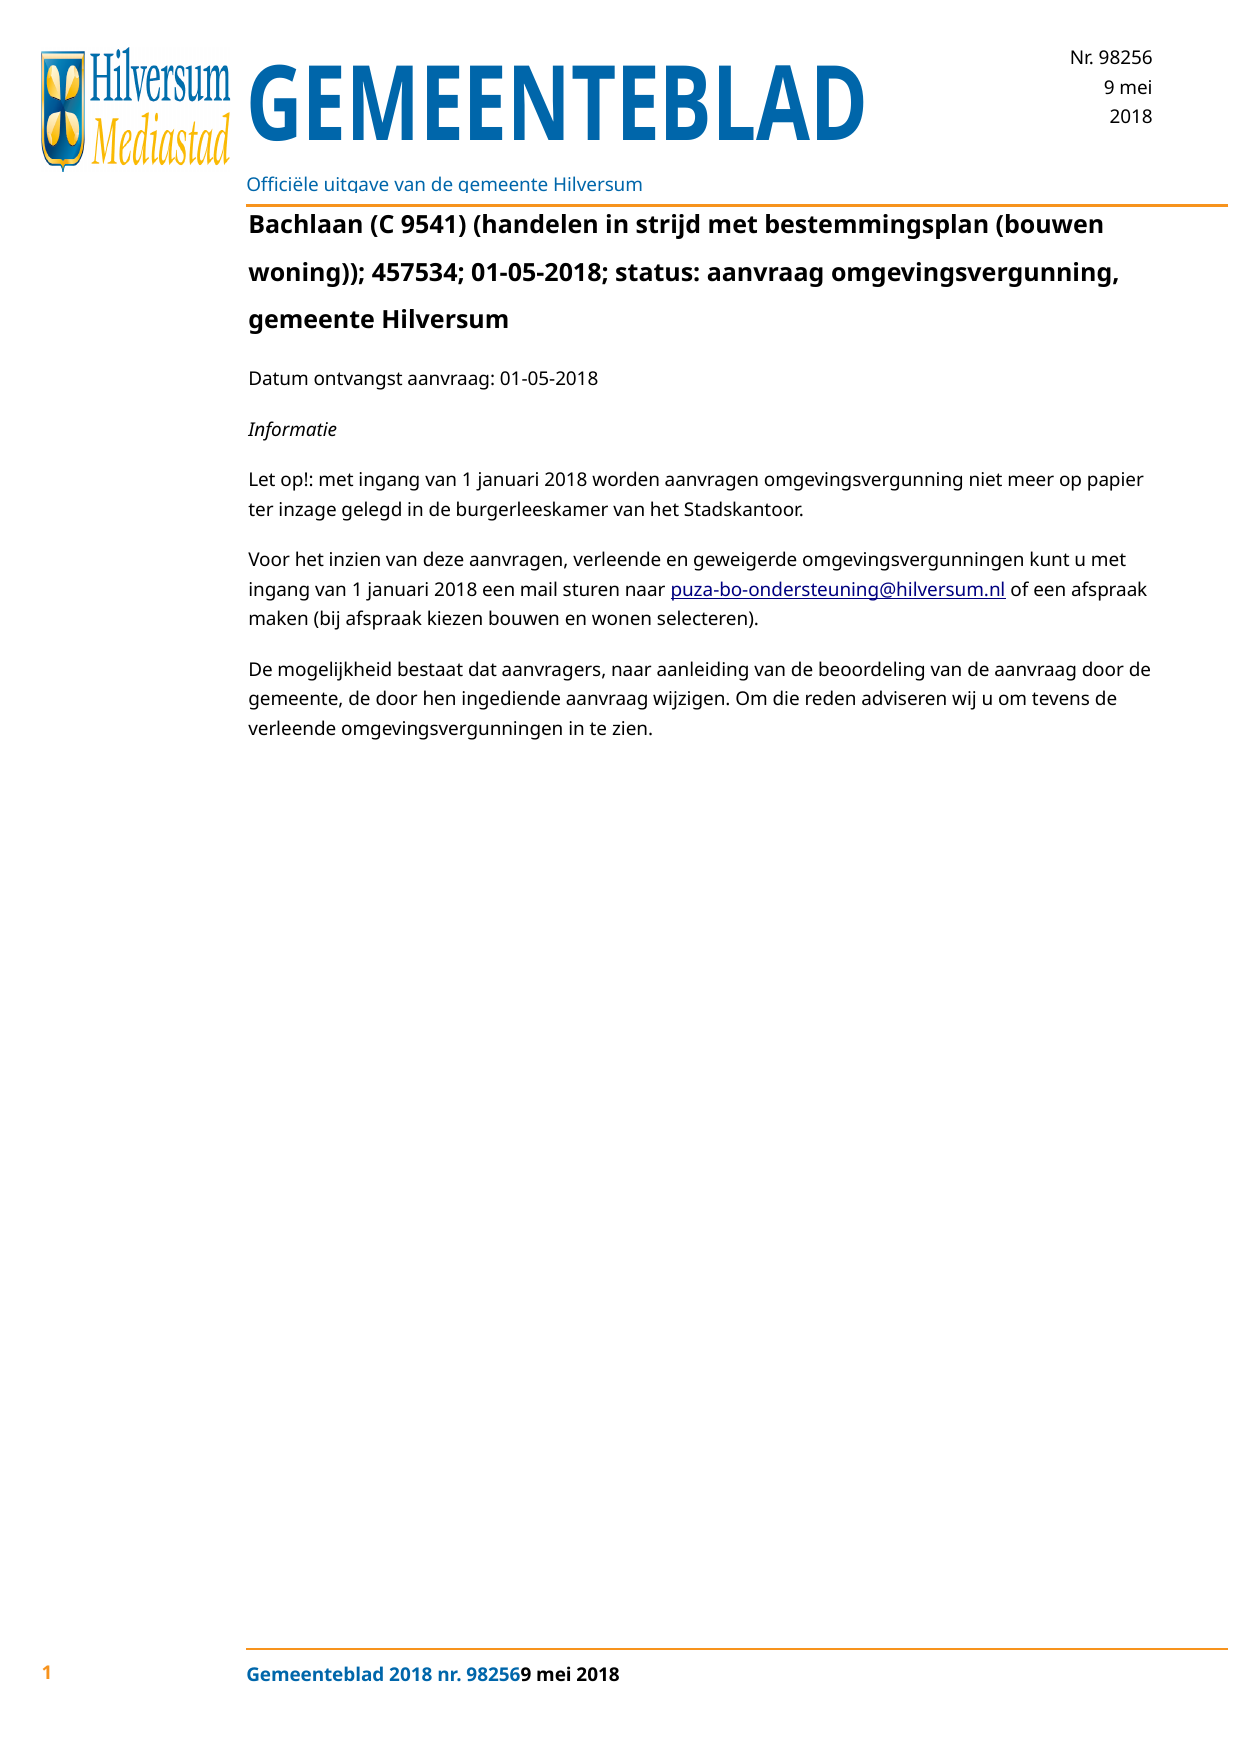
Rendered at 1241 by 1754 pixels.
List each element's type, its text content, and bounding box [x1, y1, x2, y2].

text Let op!: met ingang van 1 januari 2018 worden aanvragen omgevingsvergunning niet meer op papier ter inzage gelegd in de burgerleeskamer van het Stadskantoor. [248, 466, 1152, 522]
text De mogelijkheid bestaat dat aanvragers, naar aanleiding van de beoordeling van de aanvraag door de gemeente, de door hen ingediende aanvraag wijzigen. Om die reden adviseren wij u om tevens de verleende omgevingsvergunningen in te zien. [248, 656, 1152, 741]
text Informatie [248, 416, 1152, 442]
text Datum ontvangst aanvraag: 01-05-2018 [248, 366, 1152, 391]
picture [41, 47, 231, 172]
text Bachlaan (C 9541) (handelen in strijd met bestemmingsplan (bouwen woning)); 457534; 01-05-2018; status: aanvraag omgevingsvergunning, gemeente Hilversum [248, 207, 1152, 336]
text Voor het inzien van deze aanvragen, verleende en geweigerde omgevingsvergunningen kunt u met ingang van 1 januari 2018 een mail sturen naar puza-bo-ondersteuning@hilversum.nl of een afspraak maken (bij afspraak kiezen bouwen en wonen selecteren). [248, 546, 1152, 631]
